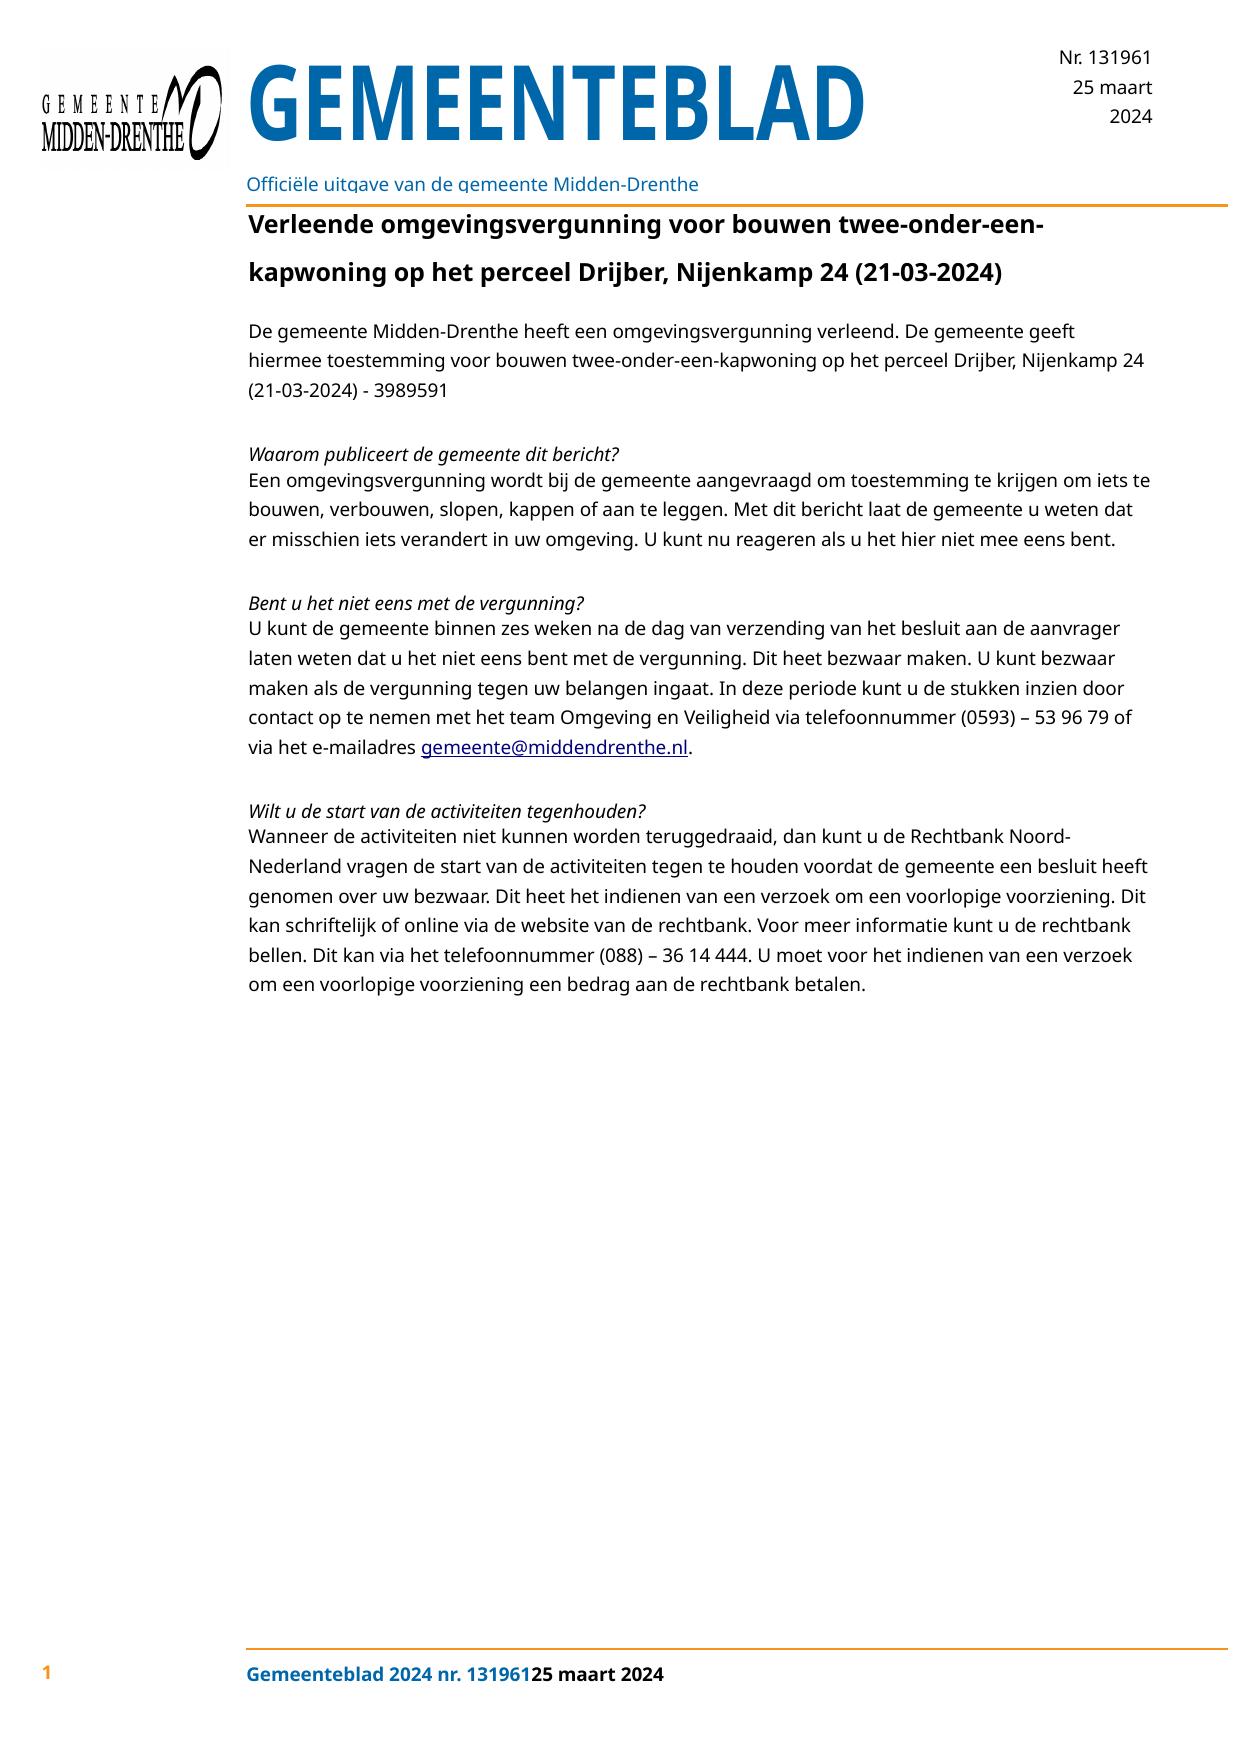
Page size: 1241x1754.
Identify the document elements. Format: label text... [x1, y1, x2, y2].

text Verleende omgevingsvergunning voor bouwen twee-onder-een-kapwoning op het perceel Drijber, Nijenkamp 24 (21-03-2024) [248, 207, 1152, 288]
text Wanneer de activiteiten niet kunnen worden teruggedraaid, dan kunt u de Rechtbank Noord-Nederland vragen de start van de activiteiten tegen te houden voordat de gemeente een besluit heeft genomen over uw bezwaar. Dit heet het indienen van een verzoek om een voorlopige voorziening. Dit kan schriftelijk of online via de website van de rechtbank. Voor meer informatie kunt u de rechtbank bellen. Dit kan via het telefoonnummer (088) – 36 14 444. U moet voor het indienen van een verzoek om een voorlopige voorziening een bedrag aan de rechtbank betalen. [248, 824, 1152, 997]
text Waarom publiceert de gemeente dit bericht? [248, 441, 1152, 467]
text U kunt de gemeente binnen zes weken na de dag van verzending van het besluit aan de aanvrager laten weten dat u het niet eens bent met de vergunning. Dit heet bezwaar maken. U kunt bezwaar maken als de vergunning tegen uw belangen ingaat. In deze periode kunt u de stukken inzien door contact op te nemen met het team Omgeving en Veiligheid via telefoonnummer (0593) – 53 96 79 of via het e-mailadres gemeente@middendrenthe.nl. [248, 616, 1152, 760]
text Wilt u de start van de activiteiten tegenhouden? [248, 798, 1152, 824]
text Bent u het niet eens met de vergunning? [248, 590, 1152, 616]
picture [41, 47, 231, 172]
text Een omgevingsvergunning wordt bij de gemeente aangevraagd om toestemming te krijgen om iets te bouwen, verbouwen, slopen, kappen of aan te leggen. Met dit bericht laat de gemeente u weten dat er misschien iets verandert in uw omgeving. U kunt nu reageren als u het hier niet mee eens bent. [248, 467, 1152, 552]
text De gemeente Midden-Drenthe heeft een omgevingsvergunning verleend. De gemeente geeft hiermee toestemming voor bouwen twee-onder-een-kapwoning op het perceel Drijber, Nijenkamp 24 (21-03-2024) - 3989591 [248, 318, 1152, 403]
